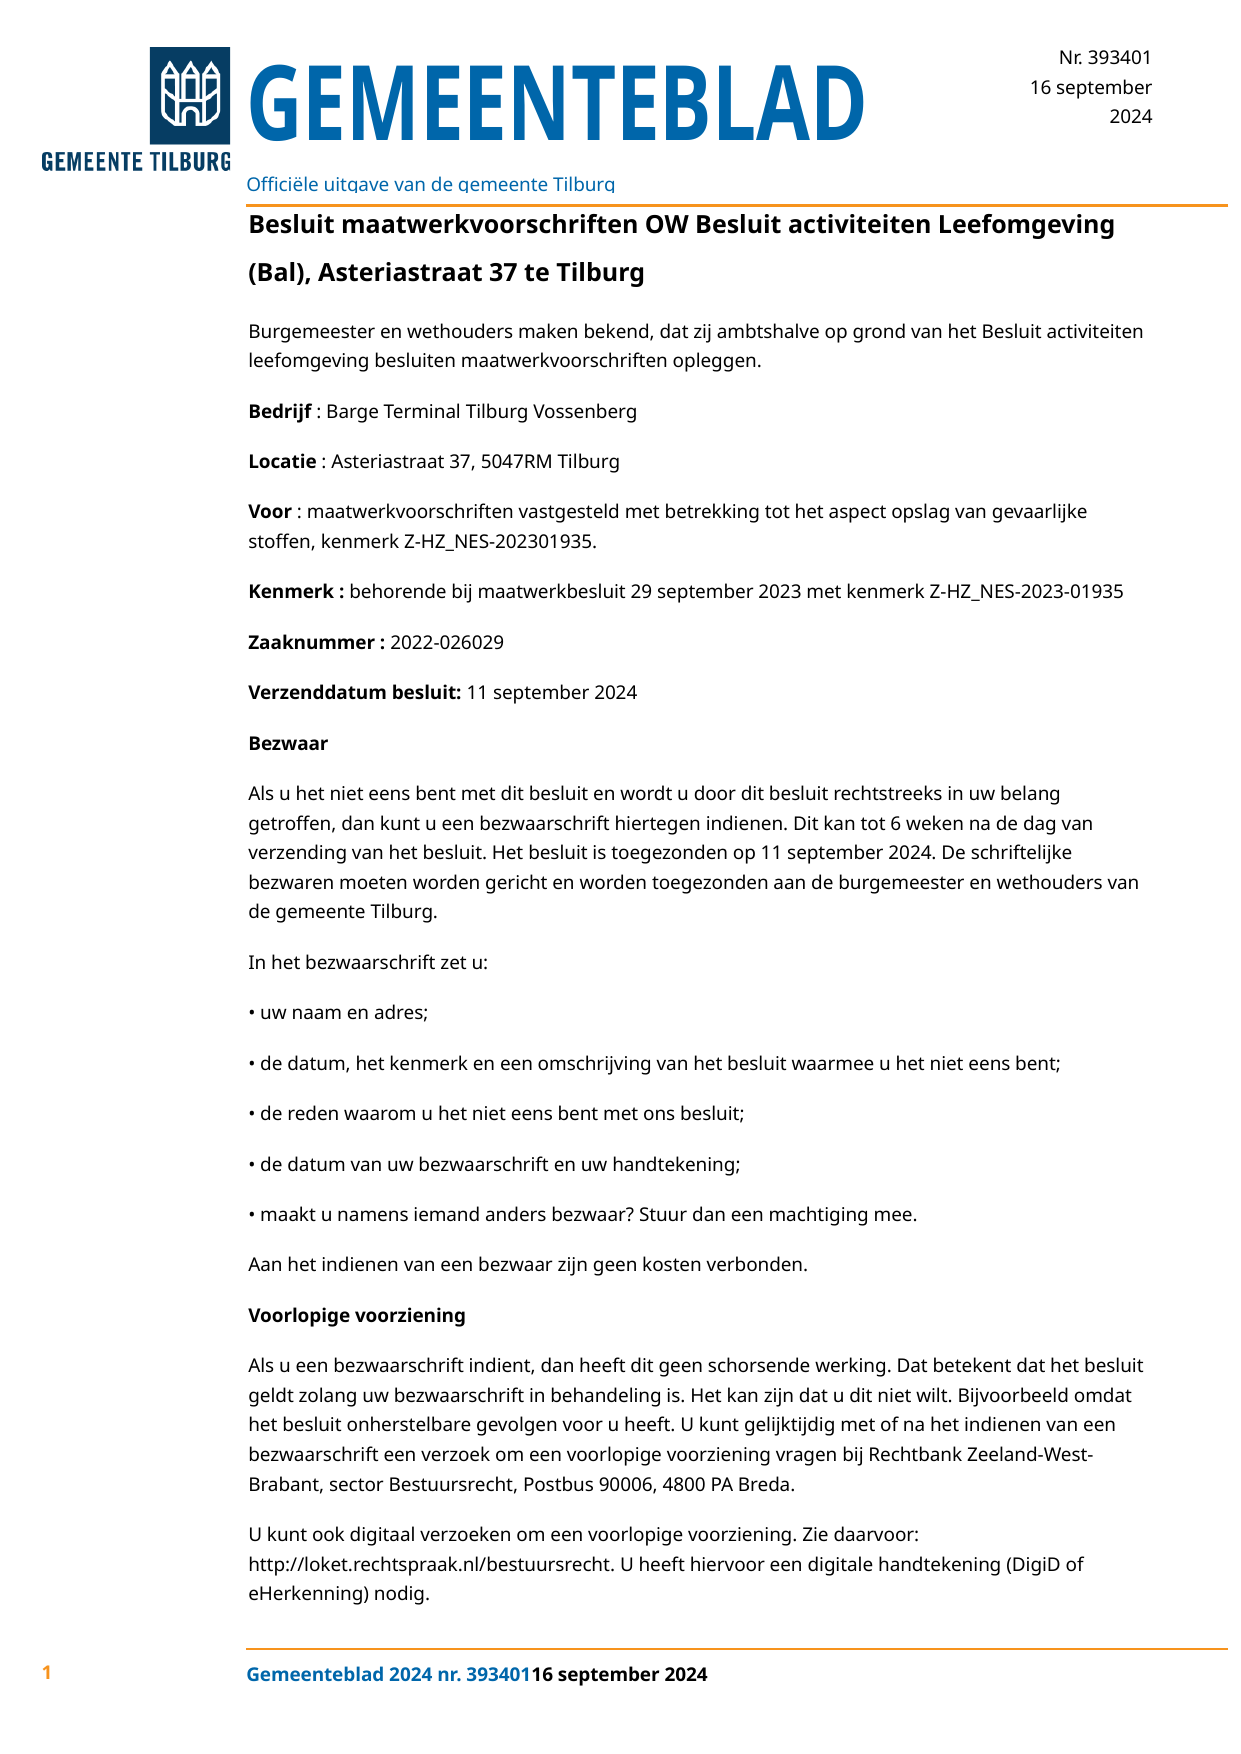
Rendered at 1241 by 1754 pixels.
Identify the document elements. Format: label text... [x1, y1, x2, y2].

text Verzenddatum besluit: 11 september 2024 [248, 679, 1152, 705]
text Als u het niet eens bent met dit besluit en wordt u door dit besluit rechtstreeks in uw belang getroffen, dan kunt u een bezwaarschrift hiertegen indienen. Dit kan tot 6 weken na de dag van verzending van het besluit. Het besluit is toegezonden op 11 september 2024. De schriftelijke bezwaren moeten worden gericht en worden toegezonden aan de burgemeester en wethouders van de gemeente Tilburg. [248, 780, 1152, 924]
text Voor : maatwerkvoorschriften vastgesteld met betrekking tot het aspect opslag van gevaarlijke stoffen, kenmerk Z-HZ_NES-202301935. [248, 499, 1152, 554]
text • maakt u namens iemand anders bezwaar? Stuur dan een machtiging mee. [248, 1201, 1152, 1227]
text In het bezwaarschrift zet u: [248, 949, 1152, 975]
text Bedrijf : Barge Terminal Tilburg Vossenberg [248, 398, 1152, 424]
text • uw naam en adres; [248, 999, 1152, 1025]
text Zaaknummer : 2022-026029 [248, 629, 1152, 655]
text • de reden waarom u het niet eens bent met ons besluit; [248, 1100, 1152, 1126]
text Besluit maatwerkvoorschriften OW Besluit activiteiten Leefomgeving (Bal), Asteriastraat 37 te Tilburg [248, 207, 1152, 288]
text Bezwaar [248, 730, 1152, 756]
text Locatie : Asteriastraat 37, 5047RM Tilburg [248, 448, 1152, 474]
text • de datum, het kenmerk en een omschrijving van het besluit waarmee u het niet eens bent; [248, 1050, 1152, 1076]
text Burgemeester en wethouders maken bekend, dat zij ambtshalve op grond van het Besluit activiteiten leefomgeving besluiten maatwerkvoorschriften opleggen. [248, 318, 1152, 373]
text U kunt ook digitaal verzoeken om een voorlopige voorziening. Zie daarvoor: http://loket.rechtspraak.nl/bestuursrecht. U heeft hiervoor een digitale handtekening (DigiD of eHerkenning) nodig. [248, 1521, 1152, 1606]
text Aan het indienen van een bezwaar zijn geen kosten verbonden. [248, 1252, 1152, 1277]
text • de datum van uw bezwaarschrift en uw handtekening; [248, 1151, 1152, 1177]
text Als u een bezwaarschrift indient, dan heeft dit geen schorsende werking. Dat betekent dat het besluit geldt zolang uw bezwaarschrift in behandeling is. Het kan zijn dat u dit niet wilt. Bijvoorbeeld omdat het besluit onherstelbare gevolgen voor u heeft. U kunt gelijktijdig met of na het indienen van een bezwaarschrift een verzoek om een voorlopige voorziening vragen bij Rechtbank Zeeland-West-Brabant, sector Bestuursrecht, Postbus 90006, 4800 PA Breda. [248, 1352, 1152, 1497]
picture [41, 47, 231, 172]
text Voorlopige voorziening [248, 1302, 1152, 1328]
text Kenmerk : behorende bij maatwerkbesluit 29 september 2023 met kenmerk Z-HZ_NES-2023-01935 [248, 579, 1152, 604]
